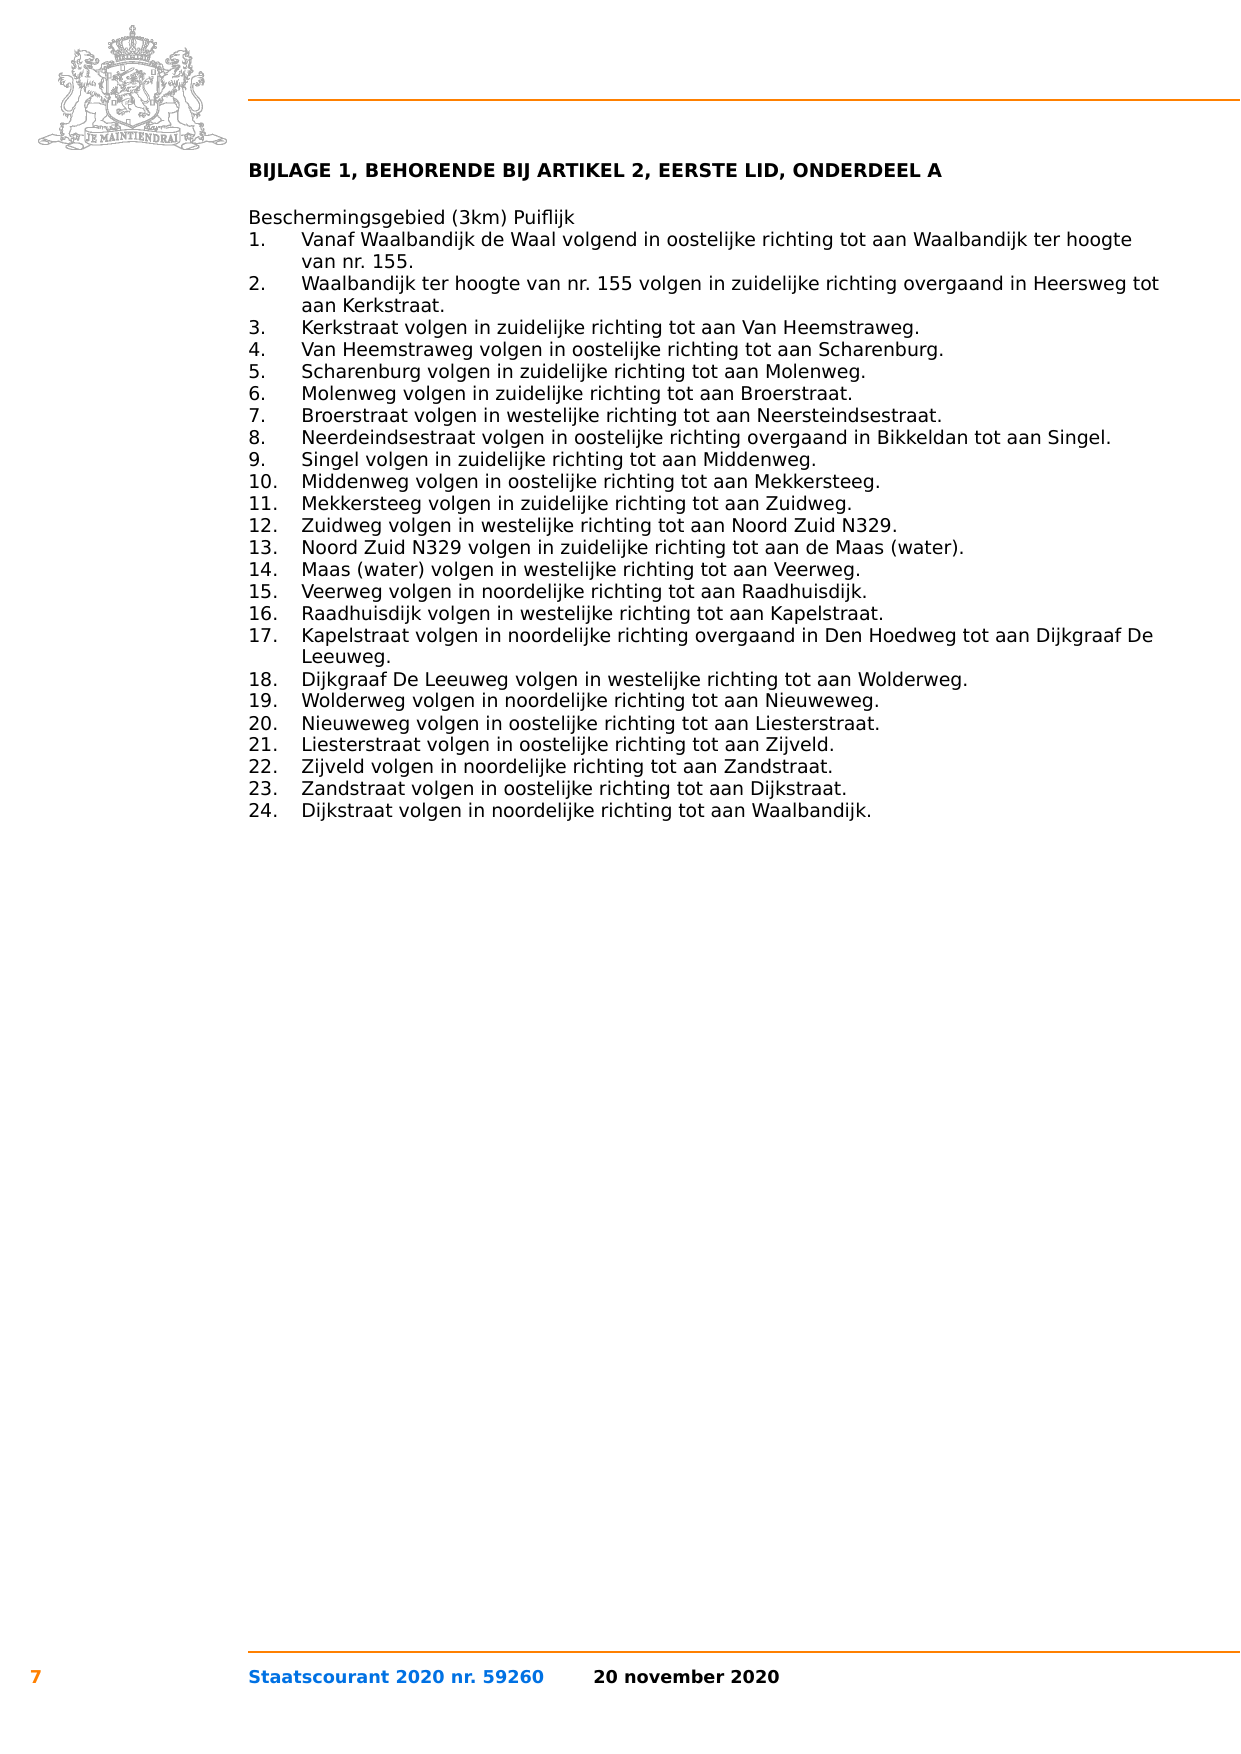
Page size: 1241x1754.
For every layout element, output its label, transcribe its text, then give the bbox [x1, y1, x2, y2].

text 17. Kapelstraat volgen in noordelijke richting overgaand in Den Hoedweg tot aan Dijkgraaf De Leeuweg. [248, 624, 1163, 668]
text 14. Maas (water) volgen in westelijke richting tot aan Veerweg. [248, 558, 1163, 581]
text 10. Middenweg volgen in oostelijke richting tot aan Mekkersteeg. [248, 471, 1163, 493]
text 2. Waalbandijk ter hoogte van nr. 155 volgen in zuidelijke richting overgaand in Heersweg tot aan Kerkstraat. [248, 273, 1163, 317]
text 11. Mekkersteeg volgen in zuidelijke richting tot aan Zuidweg. [248, 493, 1163, 514]
text 7. Broerstraat volgen in westelijke richting tot aan Neersteindsestraat. [248, 405, 1163, 427]
text 23. Zandstraat volgen in oostelijke richting tot aan Dijkstraat. [248, 778, 1163, 800]
picture [38, 25, 227, 150]
text 5. Scharenburg volgen in zuidelijke richting tot aan Molenweg. [248, 361, 1163, 383]
text 15. Veerweg volgen in noordelijke richting tot aan Raadhuisdijk. [248, 581, 1163, 602]
text 3. Kerkstraat volgen in zuidelijke richting tot aan Van Heemstraweg. [248, 317, 1163, 339]
text 24. Dijkstraat volgen in noordelijke richting tot aan Waalbandijk. [248, 800, 1163, 822]
text 19. Wolderweg volgen in noordelijke richting tot aan Nieuweweg. [248, 690, 1163, 712]
text 22. Zijveld volgen in noordelijke richting tot aan Zandstraat. [248, 756, 1163, 778]
text 8. Neerdeindsestraat volgen in oostelijke richting overgaand in Bikkeldan tot aan Singel. [248, 427, 1163, 449]
text 13. Noord Zuid N329 volgen in zuidelijke richting tot aan de Maas (water). [248, 537, 1163, 558]
subtitle BIJLAGE 1, BEHORENDE BIJ ARTIKEL 2, EERSTE LID, ONDERDEEL A [248, 160, 1163, 182]
text 18. Dijkgraaf De Leeuweg volgen in westelijke richting tot aan Wolderweg. [248, 668, 1163, 690]
text 6. Molenweg volgen in zuidelijke richting tot aan Broerstraat. [248, 383, 1163, 405]
text 21. Liesterstraat volgen in oostelijke richting tot aan Zijveld. [248, 734, 1163, 756]
text 4. Van Heemstraweg volgen in oostelijke richting tot aan Scharenburg. [248, 339, 1163, 361]
text 9. Singel volgen in zuidelijke richting tot aan Middenweg. [248, 449, 1163, 471]
text Beschermingsgebied (3km) Puiflijk [248, 207, 1163, 229]
text 16. Raadhuisdijk volgen in westelijke richting tot aan Kapelstraat. [248, 602, 1163, 624]
text 12. Zuidweg volgen in westelijke richting tot aan Noord Zuid N329. [248, 514, 1163, 537]
text 20. Nieuweweg volgen in oostelijke richting tot aan Liesterstraat. [248, 712, 1163, 734]
text 1. Vanaf Waalbandijk de Waal volgend in oostelijke richting tot aan Waalbandijk ter hoogte van nr. 155. [248, 229, 1163, 273]
